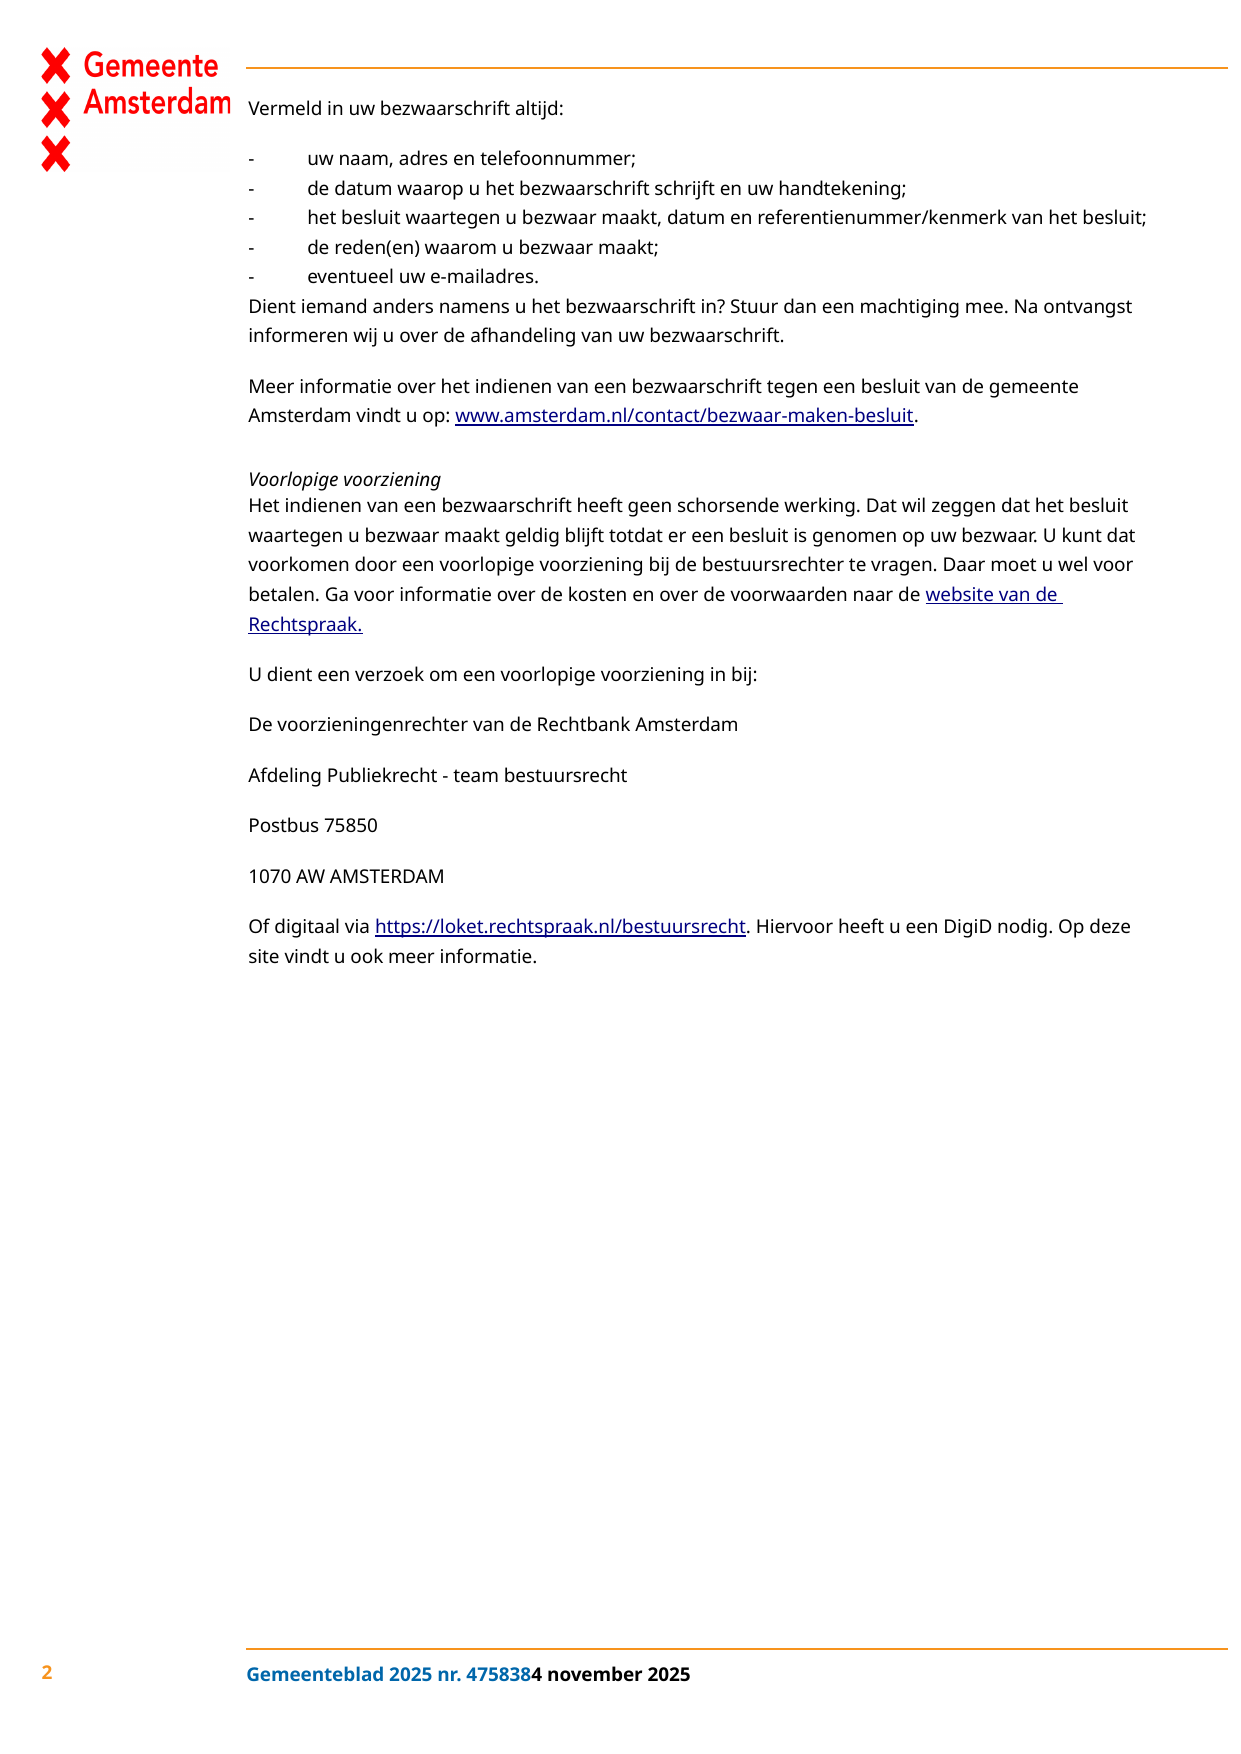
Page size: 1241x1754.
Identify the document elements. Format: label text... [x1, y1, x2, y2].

text Dient iemand anders namens u het bezwaarschrift in? Stuur dan een machtiging mee. Na ontvangst informeren wij u over de afhandeling van uw bezwaarschrift. [248, 293, 1152, 348]
text Afdeling Publiekrecht - team bestuursrecht [248, 762, 1152, 788]
list de datum waarop u het bezwaarschrift schrijft en uw handtekening; [248, 175, 1152, 201]
picture [41, 47, 231, 172]
list het besluit waartegen u bezwaar maakt, datum en referentienummer/kenmerk van het besluit; [248, 204, 1152, 230]
list uw naam, adres en telefoonnummer; [248, 145, 1152, 171]
list eventueel uw e-mailadres. [248, 263, 1152, 289]
text Het indienen van een bezwaarschrift heeft geen schorsende werking. Dat wil zeggen dat het besluit waartegen u bezwaar maakt geldig blijft totdat er een besluit is genomen op uw bezwaar. U kunt dat voorkomen door een voorlopige voorziening bij de bestuursrechter te vragen. Daar moet u wel voor betalen. Ga voor informatie over de kosten en over de voorwaarden naar de website van de Rechtspraak. [248, 492, 1152, 636]
text Voorlopige voorziening [248, 467, 1152, 492]
text De voorzieningenrechter van de Rechtbank Amsterdam [248, 712, 1152, 737]
text Meer informatie over het indienen van een bezwaarschrift tegen een besluit van de gemeente Amsterdam vindt u op: www.amsterdam.nl/contact/bezwaar-maken-besluit. [248, 373, 1152, 428]
list de reden(en) waarom u bezwaar maakt; [248, 234, 1152, 260]
text 1070 AW AMSTERDAM [248, 863, 1152, 888]
text U dient een verzoek om een voorlopige voorziening in bij: [248, 661, 1152, 687]
text Postbus 75850 [248, 812, 1152, 838]
text Vermeld in uw bezwaarschrift altijd: [248, 95, 1152, 121]
text Of digitaal via https://loket.rechtspraak.nl/bestuursrecht. Hiervoor heeft u een DigiD nodig. Op deze site vindt u ook meer informatie. [248, 913, 1152, 968]
